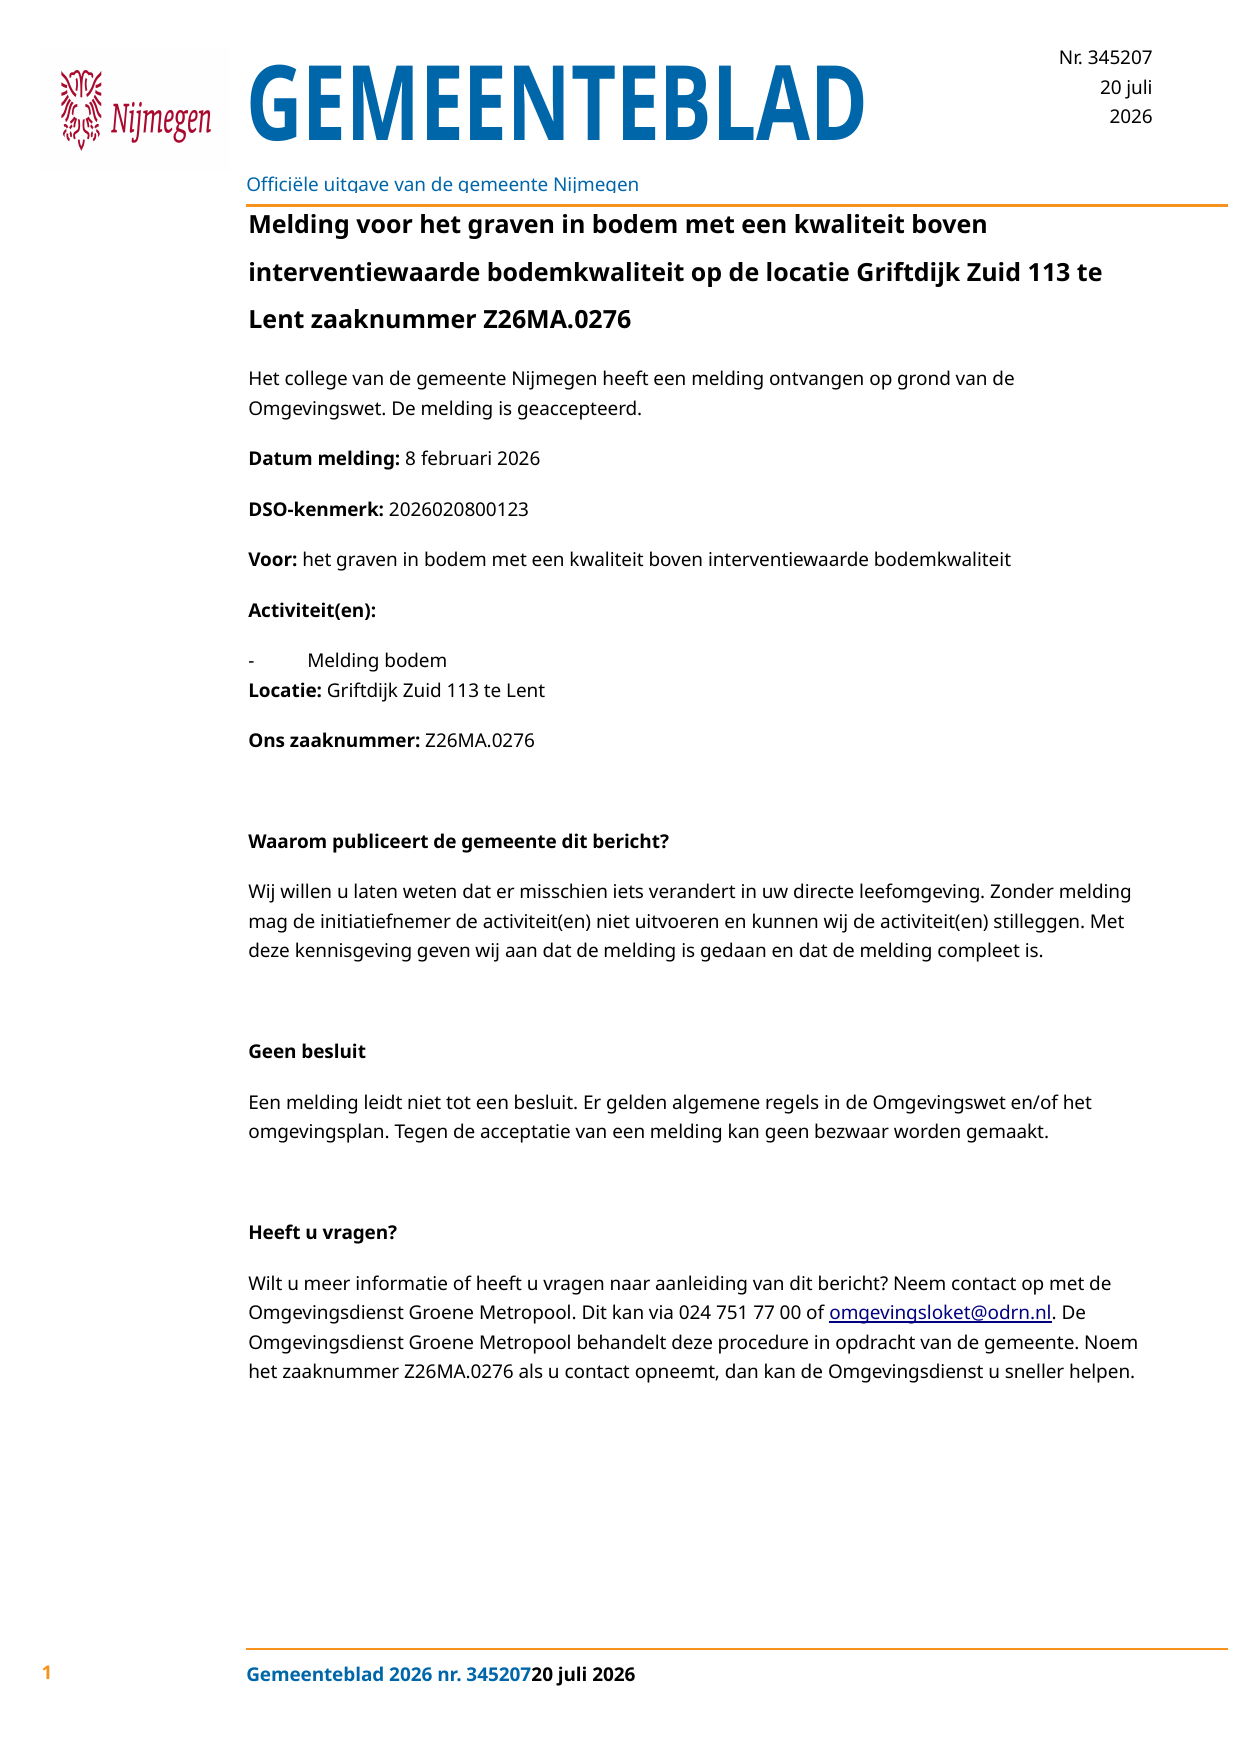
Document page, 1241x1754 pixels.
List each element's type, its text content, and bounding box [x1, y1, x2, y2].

text Melding voor het graven in bodem met een kwaliteit boven interventiewaarde bodemkwaliteit op de locatie Griftdijk Zuid 113 te Lent zaaknummer Z26MA.0276 [248, 207, 1152, 336]
text Wilt u meer informatie of heeft u vragen naar aanleiding van dit bericht? Neem contact op met de Omgevingsdienst Groene Metropool. Dit kan via 024 751 77 00 of omgevingsloket@odrn.nl. De Omgevingsdienst Groene Metropool behandelt deze procedure in opdracht van de gemeente. Noem het zaaknummer Z26MA.0276 als u contact opneemt, dan kan de Omgevingsdienst u sneller helpen. [248, 1270, 1152, 1384]
text Wij willen u laten weten dat er misschien iets verandert in uw directe leefomgeving. Zonder melding mag de initiatiefnemer de activiteit(en) niet uitvoeren en kunnen wij de activiteit(en) stilleggen. Met deze kennisgeving geven wij aan dat de melding is gedaan en dat de melding compleet is. [248, 878, 1152, 963]
text Waarom publiceert de gemeente dit bericht? [248, 828, 1152, 854]
text Heeft u vragen? [248, 1219, 1152, 1245]
text Geen besluit [248, 1038, 1152, 1064]
text Datum melding: 8 februari 2026 [248, 446, 1152, 471]
text Locatie: Griftdijk Zuid 113 te Lent [248, 677, 1152, 702]
text Ons zaaknummer: Z26MA.0276 [248, 727, 1152, 753]
text Een melding leidt niet tot een besluit. Er gelden algemene regels in de Omgevingswet en/of het omgevingsplan. Tegen de acceptatie van een melding kan geen bezwaar worden gemaakt. [248, 1089, 1152, 1144]
text Het college van de gemeente Nijmegen heeft een melding ontvangen op grond van de Omgevingswet. De melding is geaccepteerd. [248, 366, 1152, 421]
text Voor: het graven in bodem met een kwaliteit boven interventiewaarde bodemkwaliteit [248, 546, 1152, 572]
picture [41, 47, 231, 172]
text DSO-kenmerk: 2026020800123 [248, 496, 1152, 522]
text Activiteit(en): [248, 597, 1152, 622]
list Melding bodem [248, 647, 1152, 673]
